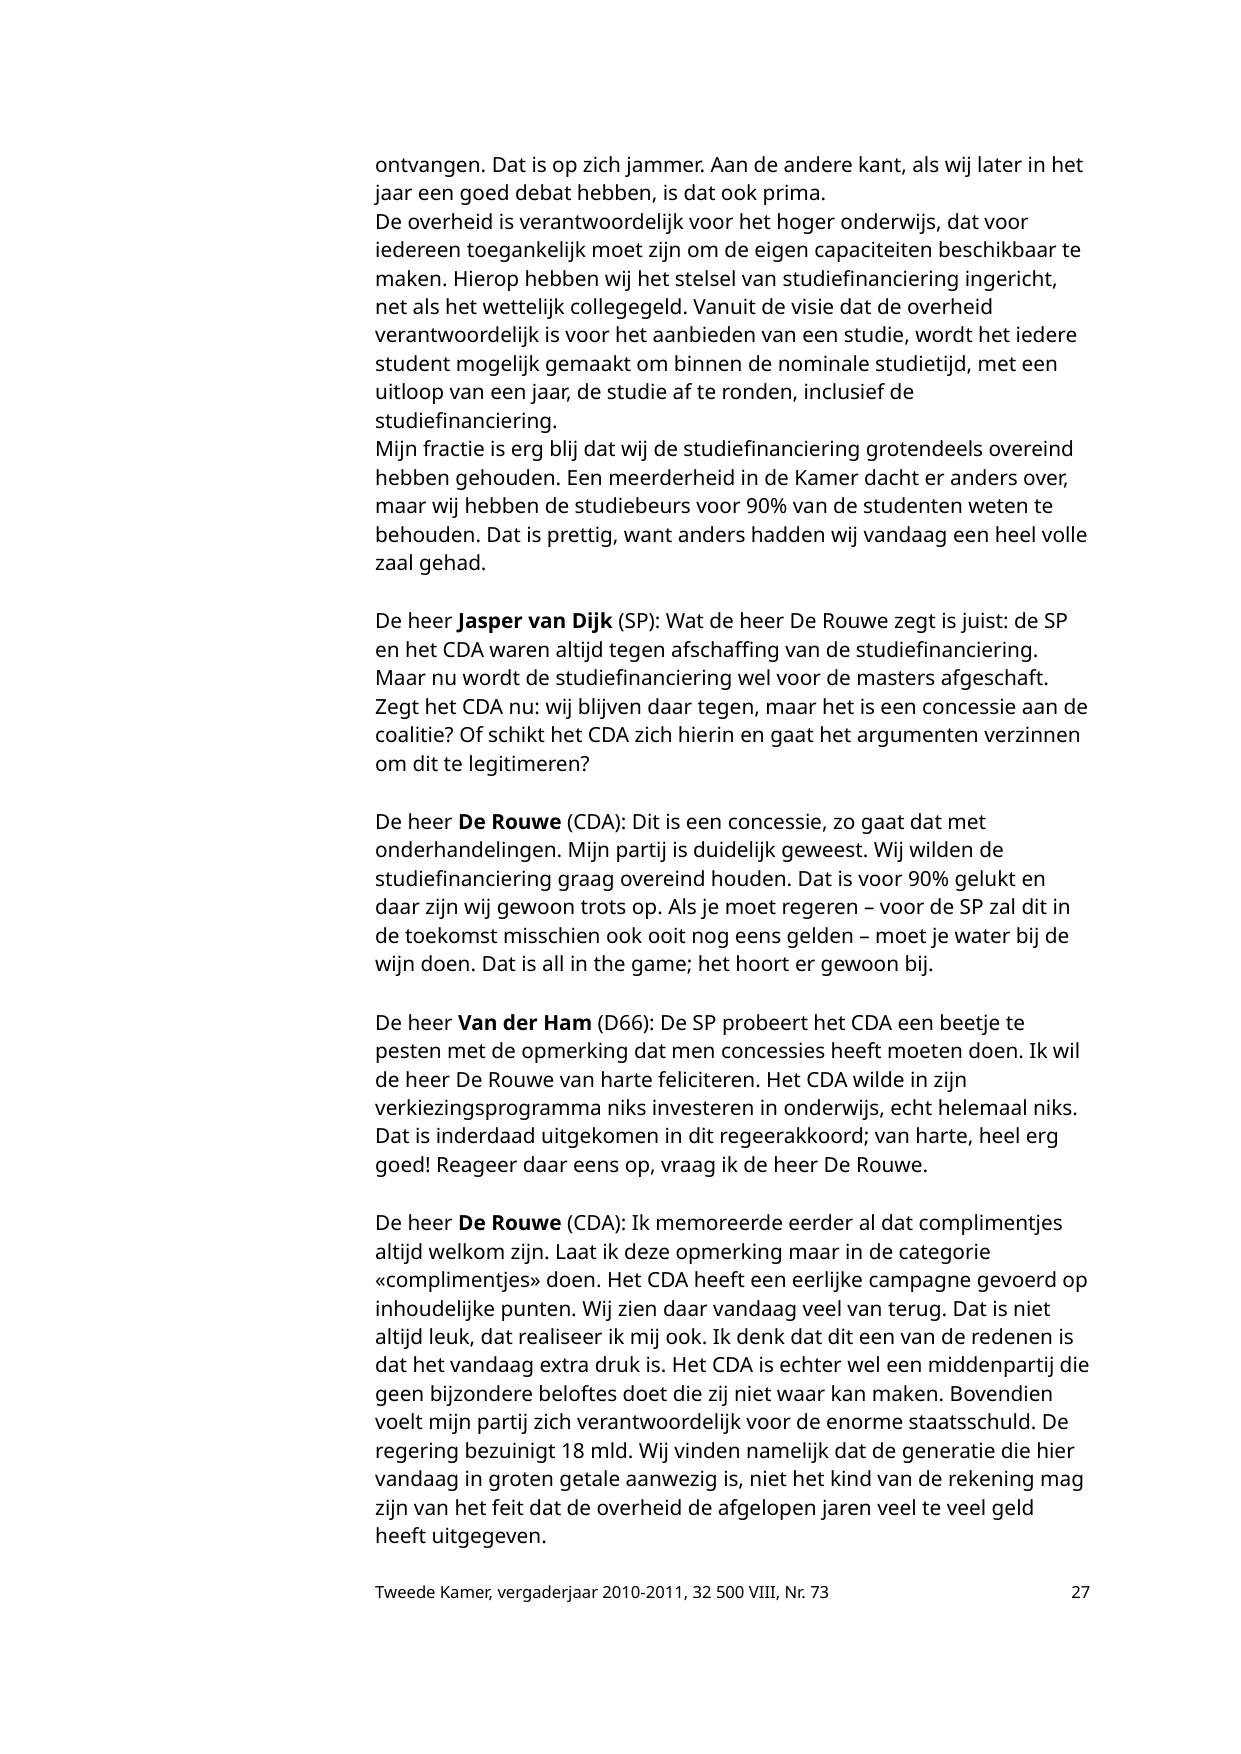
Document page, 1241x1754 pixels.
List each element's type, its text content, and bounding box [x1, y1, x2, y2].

text De heer Van der Ham (D66): De SP probeert het CDA een beetje te pesten met de opmerking dat men concessies heeft moeten doen. Ik wil de heer De Rouwe van harte feliciteren. Het CDA wilde in zijn verkiezingsprogramma niks investeren in onderwijs, echt helemaal niks. Dat is inderdaad uitgekomen in dit regeerakkoord; van harte, heel erg goed! Reageer daar eens op, vraag ik de heer De Rouwe. [375, 1008, 1090, 1178]
text ontvangen. Dat is op zich jammer. Aan de andere kant, als wij later in het jaar een goed debat hebben, is dat ook prima. [375, 150, 1090, 207]
text Mijn fractie is erg blij dat wij de studiefinanciering grotendeels overeind hebben gehouden. Een meerderheid in de Kamer dacht er anders over, maar wij hebben de studiebeurs voor 90% van de studenten weten te behouden. Dat is prettig, want anders hadden wij vandaag een heel volle zaal gehad. [375, 434, 1090, 577]
text De overheid is verantwoordelijk voor het hoger onderwijs, dat voor iedereen toegankelijk moet zijn om de eigen capaciteiten beschikbaar te maken. Hierop hebben wij het stelsel van studiefinanciering ingericht, net als het wettelijk collegegeld. Vanuit de visie dat de overheid verantwoordelijk is voor het aanbieden van een studie, wordt het iedere student mogelijk gemaakt om binnen de nominale studietijd, met een uitloop van een jaar, de studie af te ronden, inclusief de studiefinanciering. [375, 207, 1090, 434]
text De heer De Rouwe (CDA): Dit is een concessie, zo gaat dat met onderhandelingen. Mijn partij is duidelijk geweest. Wij wilden de studiefinanciering graag overeind houden. Dat is voor 90% gelukt en daar zijn wij gewoon trots op. Als je moet regeren – voor de SP zal dit in de toekomst misschien ook ooit nog eens gelden – moet je water bij de wijn doen. Dat is all in the game; het hoort er gewoon bij. [375, 807, 1090, 978]
text De heer De Rouwe (CDA): Ik memoreerde eerder al dat complimentjes altijd welkom zijn. Laat ik deze opmerking maar in de categorie «complimentjes» doen. Het CDA heeft een eerlijke campagne gevoerd op inhoudelijke punten. Wij zien daar vandaag veel van terug. Dat is niet altijd leuk, dat realiseer ik mij ook. Ik denk dat dit een van de redenen is dat het vandaag extra druk is. Het CDA is echter wel een middenpartij die geen bijzondere beloftes doet die zij niet waar kan maken. Bovendien voelt mijn partij zich verantwoordelijk voor de enorme staatsschuld. De regering bezuinigt 18 mld. Wij vinden namelijk dat de generatie die hier vandaag in groten getale aanwezig is, niet het kind van de rekening mag zijn van het feit dat de overheid de afgelopen jaren veel te veel geld heeft uitgegeven. [375, 1208, 1090, 1550]
text De heer Jasper van Dijk (SP): Wat de heer De Rouwe zegt is juist: de SP en het CDA waren altijd tegen afschaffing van de studiefinanciering. Maar nu wordt de studiefinanciering wel voor de masters afgeschaft. Zegt het CDA nu: wij blijven daar tegen, maar het is een concessie aan de coalitie? Of schikt het CDA zich hierin en gaat het argumenten verzinnen om dit te legitimeren? [375, 607, 1090, 777]
